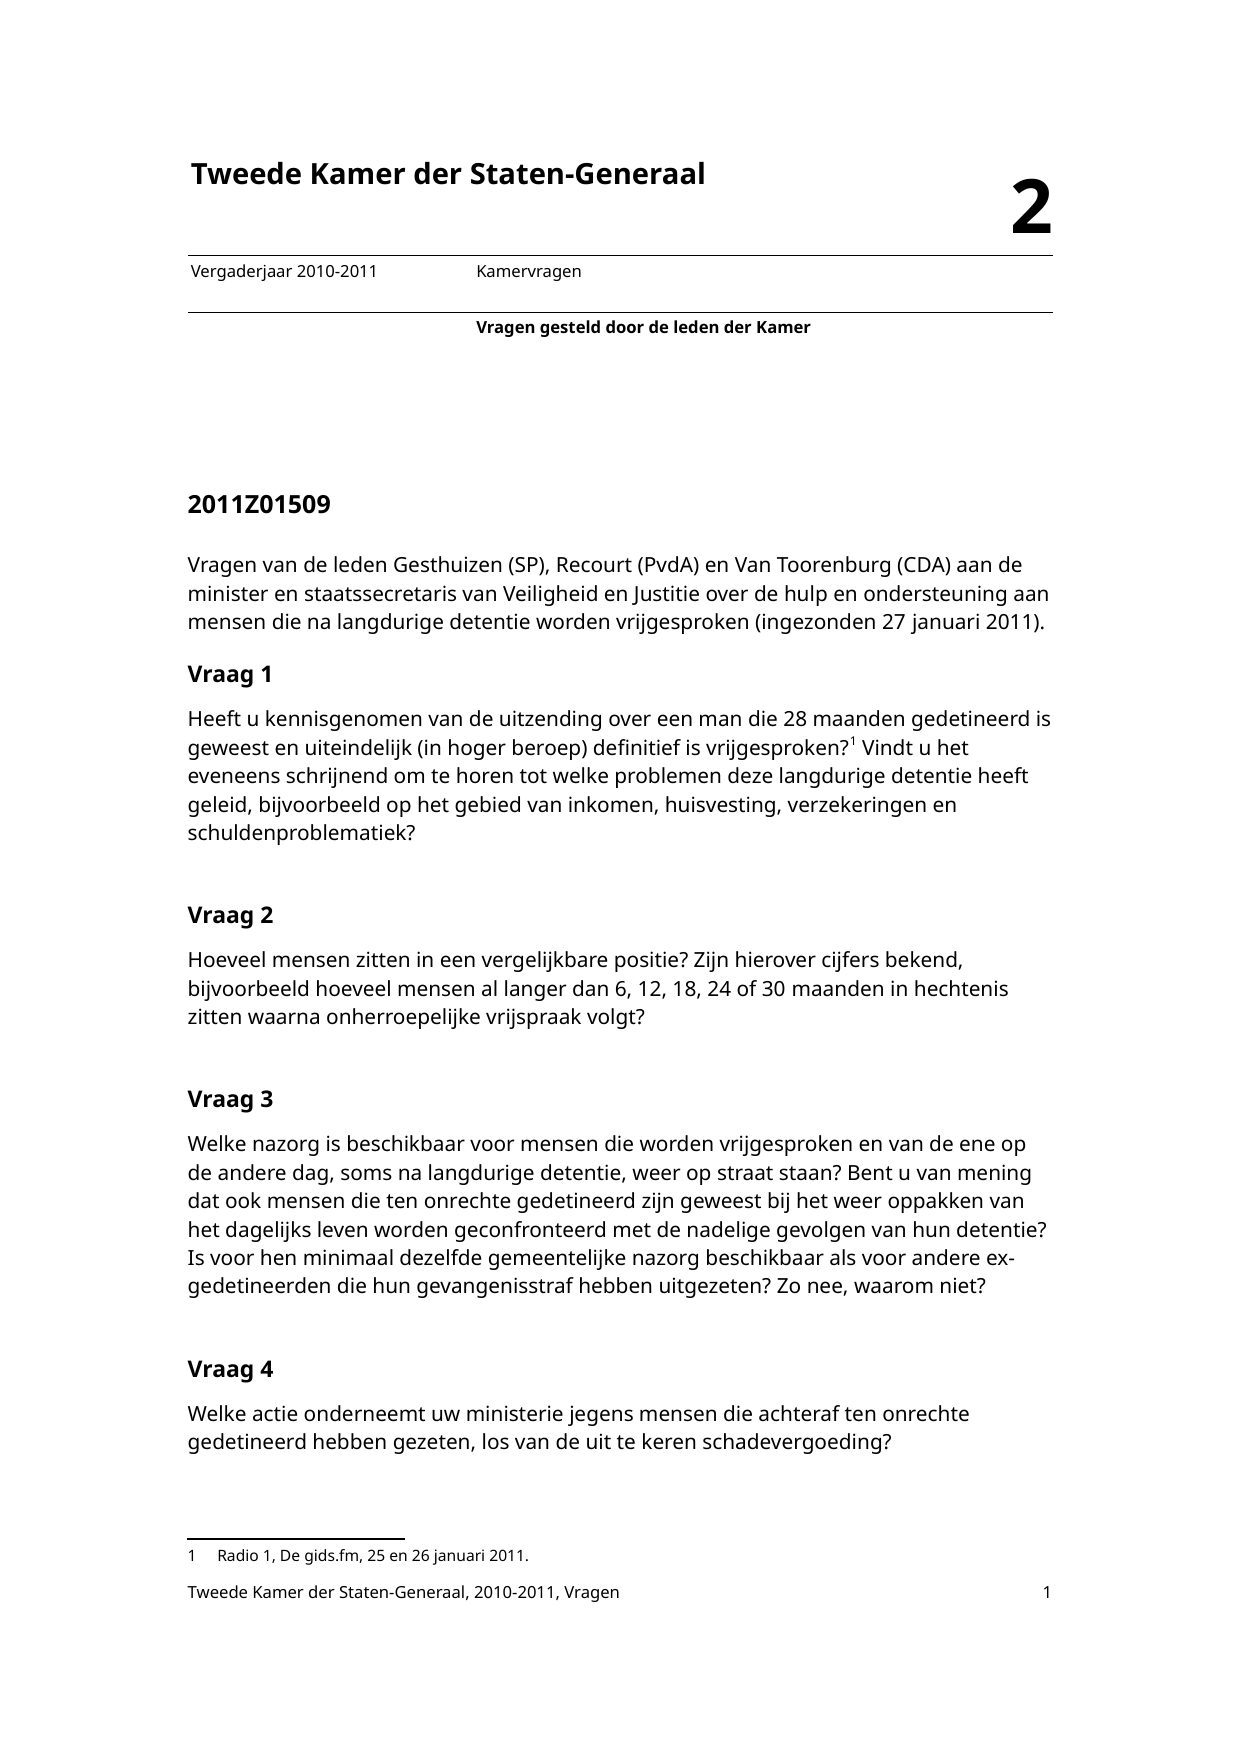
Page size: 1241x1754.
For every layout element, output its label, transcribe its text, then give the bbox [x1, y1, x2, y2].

table_cell Kamervragen [473, 256, 1053, 312]
text Heeft u kennisgenomen van de uitzending over een man die 28 maanden gedetineerd is geweest en uiteindelijk (in hoger beroep) definitief is vrijgesproken? Vindt u het eveneens schrijnend om te horen tot welke problemen deze langdurige detentie heeft geleid, bijvoorbeeld op het gebied van inkomen, huisvesting, verzekeringen en schuldenproblematiek? [187, 704, 1053, 847]
table_header Tweede Kamer der Staten-Generaal [188, 150, 879, 255]
subtitle Vraag 3 [187, 1083, 1053, 1114]
table_cell Vragen gesteld door de leden der Kamer [473, 313, 1053, 339]
text 2011Z01509 [187, 487, 1053, 521]
subtitle Vraag 2 [187, 899, 1053, 930]
text Welke actie onderneemt uw ministerie jegens mensen die achteraf ten onrechte gedetineerd hebben gezeten, los van de uit te keren schadevergoeding? [187, 1399, 1053, 1456]
text Hoeveel mensen zitten in een vergelijkbare positie? Zijn hierover cijfers bekend, bijvoorbeeld hoeveel mensen al langer dan 6, 12, 18, 24 of 30 maanden in hechtenis zitten waarna onherroepelijke vrijspraak volgt? [187, 945, 1053, 1031]
text Vragen van de leden Gesthuizen (SP), Recourt (PvdA) en Van Toorenburg (CDA) aan de minister en staatssecretaris van Veiligheid en Justitie over de hulp en ondersteuning aan mensen die na langdurige detentie worden vrijgesproken (ingezonden 27 januari 2011). [187, 550, 1053, 636]
text Radio 1, De gids.fm, 25 en 26 januari 2011. [187, 1538, 1053, 1566]
subtitle Vraag 4 [187, 1352, 1053, 1384]
table_cell [188, 313, 473, 339]
subtitle Vraag 1 [187, 658, 1053, 689]
table_cell Vergaderjaar 2010-2011 [188, 256, 473, 312]
table_header 2 [880, 150, 1053, 255]
text Welke nazorg is beschikbaar voor mensen die worden vrijgesproken en van de ene op de andere dag, soms na langdurige detentie, weer op straat staan? Bent u van mening dat ook mensen die ten onrechte gedetineerd zijn geweest bij het weer oppakken van het dagelijks leven worden geconfronteerd met de nadelige gevolgen van hun detentie? Is voor hen minimaal dezelfde gemeentelijke nazorg beschikbaar als voor andere ex-gedetineerden die hun gevangenisstraf hebben uitgezeten? Zo nee, waarom niet? [187, 1129, 1053, 1300]
